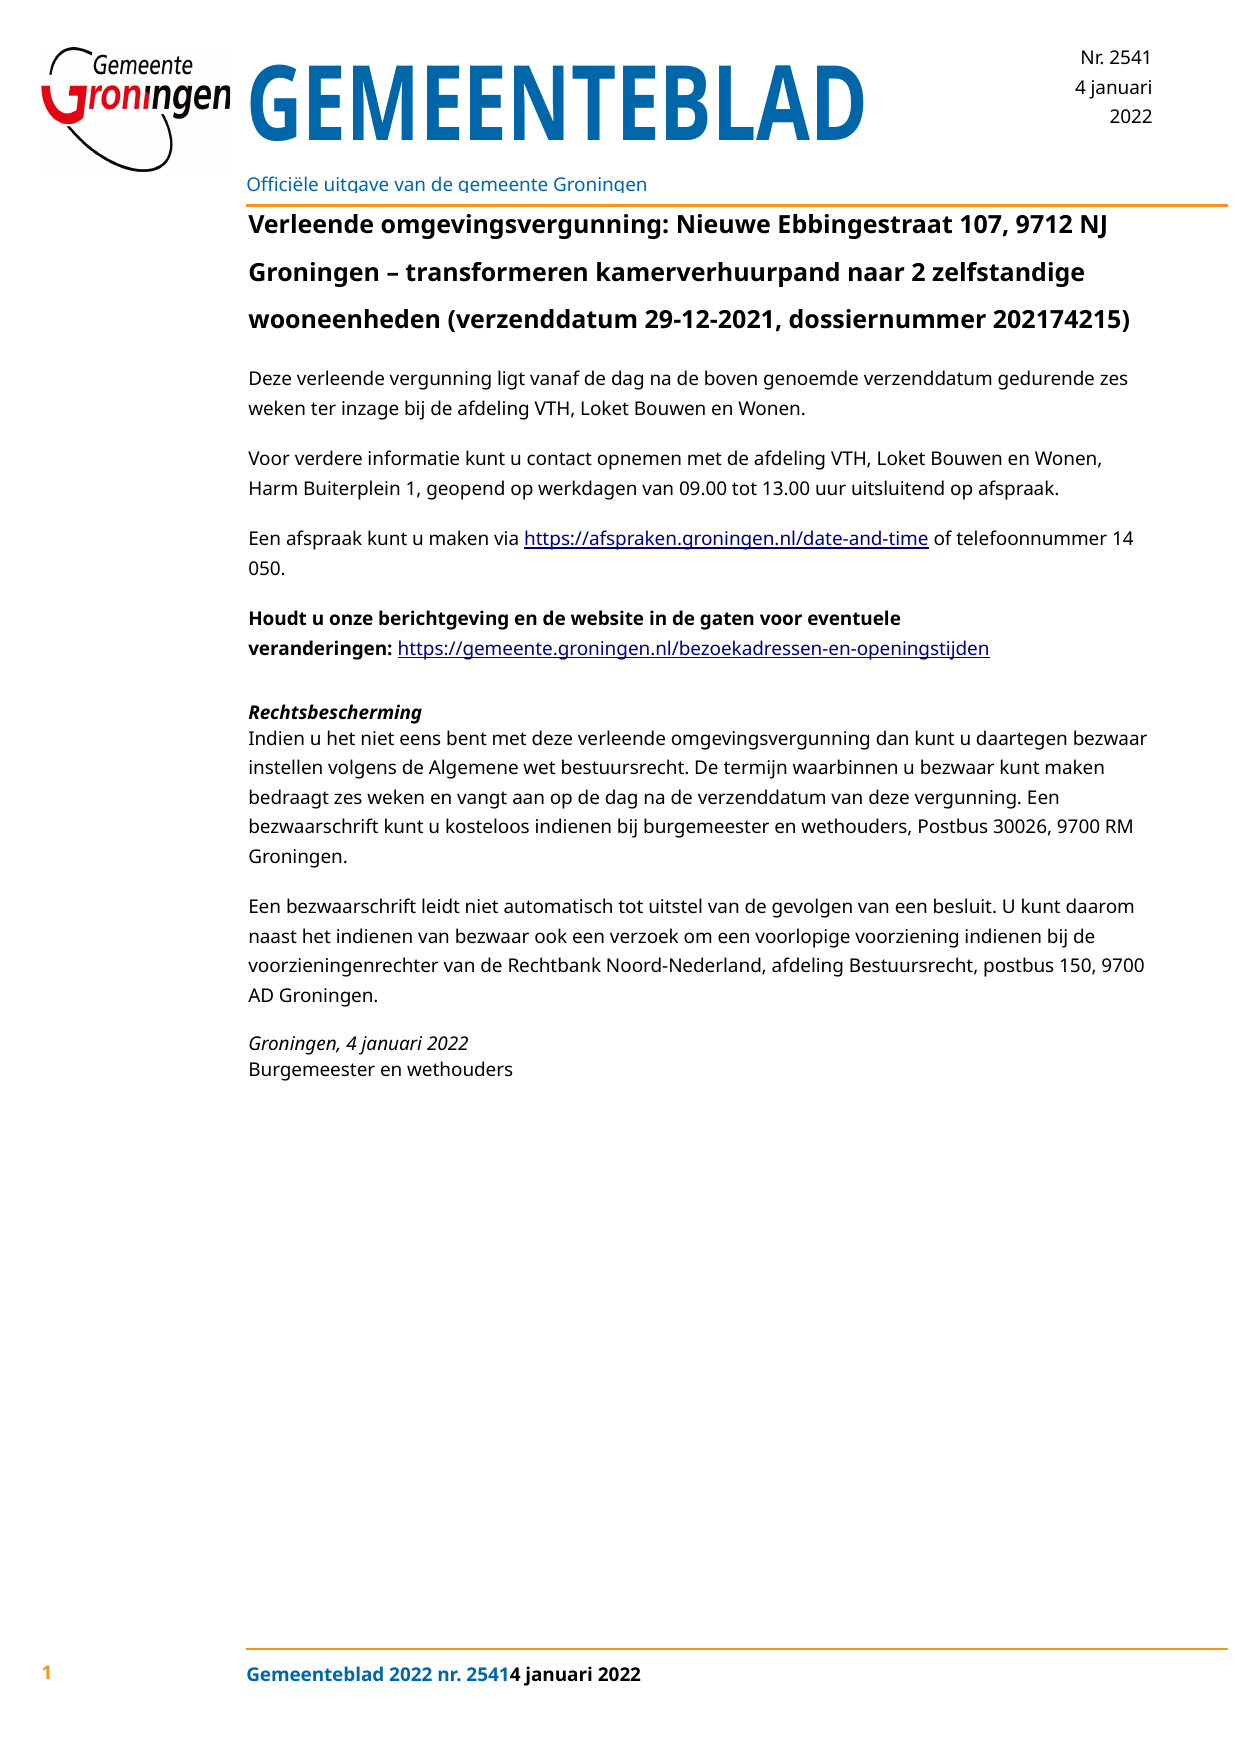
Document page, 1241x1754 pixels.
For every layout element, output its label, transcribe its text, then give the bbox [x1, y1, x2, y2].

text Burgemeester en wethouders [248, 1056, 1152, 1082]
text Groningen, 4 januari 2022 [248, 1030, 1152, 1056]
text Houdt u onze berichtgeving en de website in de gaten voor eventuele veranderingen: https://gemeente.groningen.nl/bezoekadressen-en-openingstijden [248, 606, 1152, 661]
text Deze verleende vergunning ligt vanaf de dag na de boven genoemde verzenddatum gedurende zes weken ter inzage bij de afdeling VTH, Loket Bouwen en Wonen. [248, 366, 1152, 421]
picture [41, 47, 231, 172]
text Rechtsbescherming [248, 699, 1152, 725]
text Voor verdere informatie kunt u contact opnemen met de afdeling VTH, Loket Bouwen en Wonen, Harm Buiterplein 1, geopend op werkdagen van 09.00 tot 13.00 uur uitsluitend op afspraak. [248, 446, 1152, 501]
text Verleende omgevingsvergunning: Nieuwe Ebbingestraat 107, 9712 NJ Groningen – transformeren kamerverhuurpand naar 2 zelfstandige wooneenheden (verzenddatum 29-12-2021, dossiernummer 202174215) [248, 207, 1152, 336]
text Indien u het niet eens bent met deze verleende omgevingsvergunning dan kunt u daartegen bezwaar instellen volgens de Algemene wet bestuursrecht. De termijn waarbinnen u bezwaar kunt maken bedraagt zes weken en vangt aan op de dag na de verzenddatum van deze vergunning. Een bezwaarschrift kunt u kosteloos indienen bij burgemeester en wethouders, Postbus 30026, 9700 RM Groningen. [248, 725, 1152, 869]
text Een bezwaarschrift leidt niet automatisch tot uitstel van de gevolgen van een besluit. U kunt daarom naast het indienen van bezwaar ook een verzoek om een voorlopige voorziening indienen bij de voorzieningenrechter van de Rechtbank Noord-Nederland, afdeling Bestuursrecht, postbus 150, 9700 AD Groningen. [248, 893, 1152, 1008]
text Een afspraak kunt u maken via https://afspraken.groningen.nl/date-and-time of telefoonnummer 14 050. [248, 526, 1152, 581]
